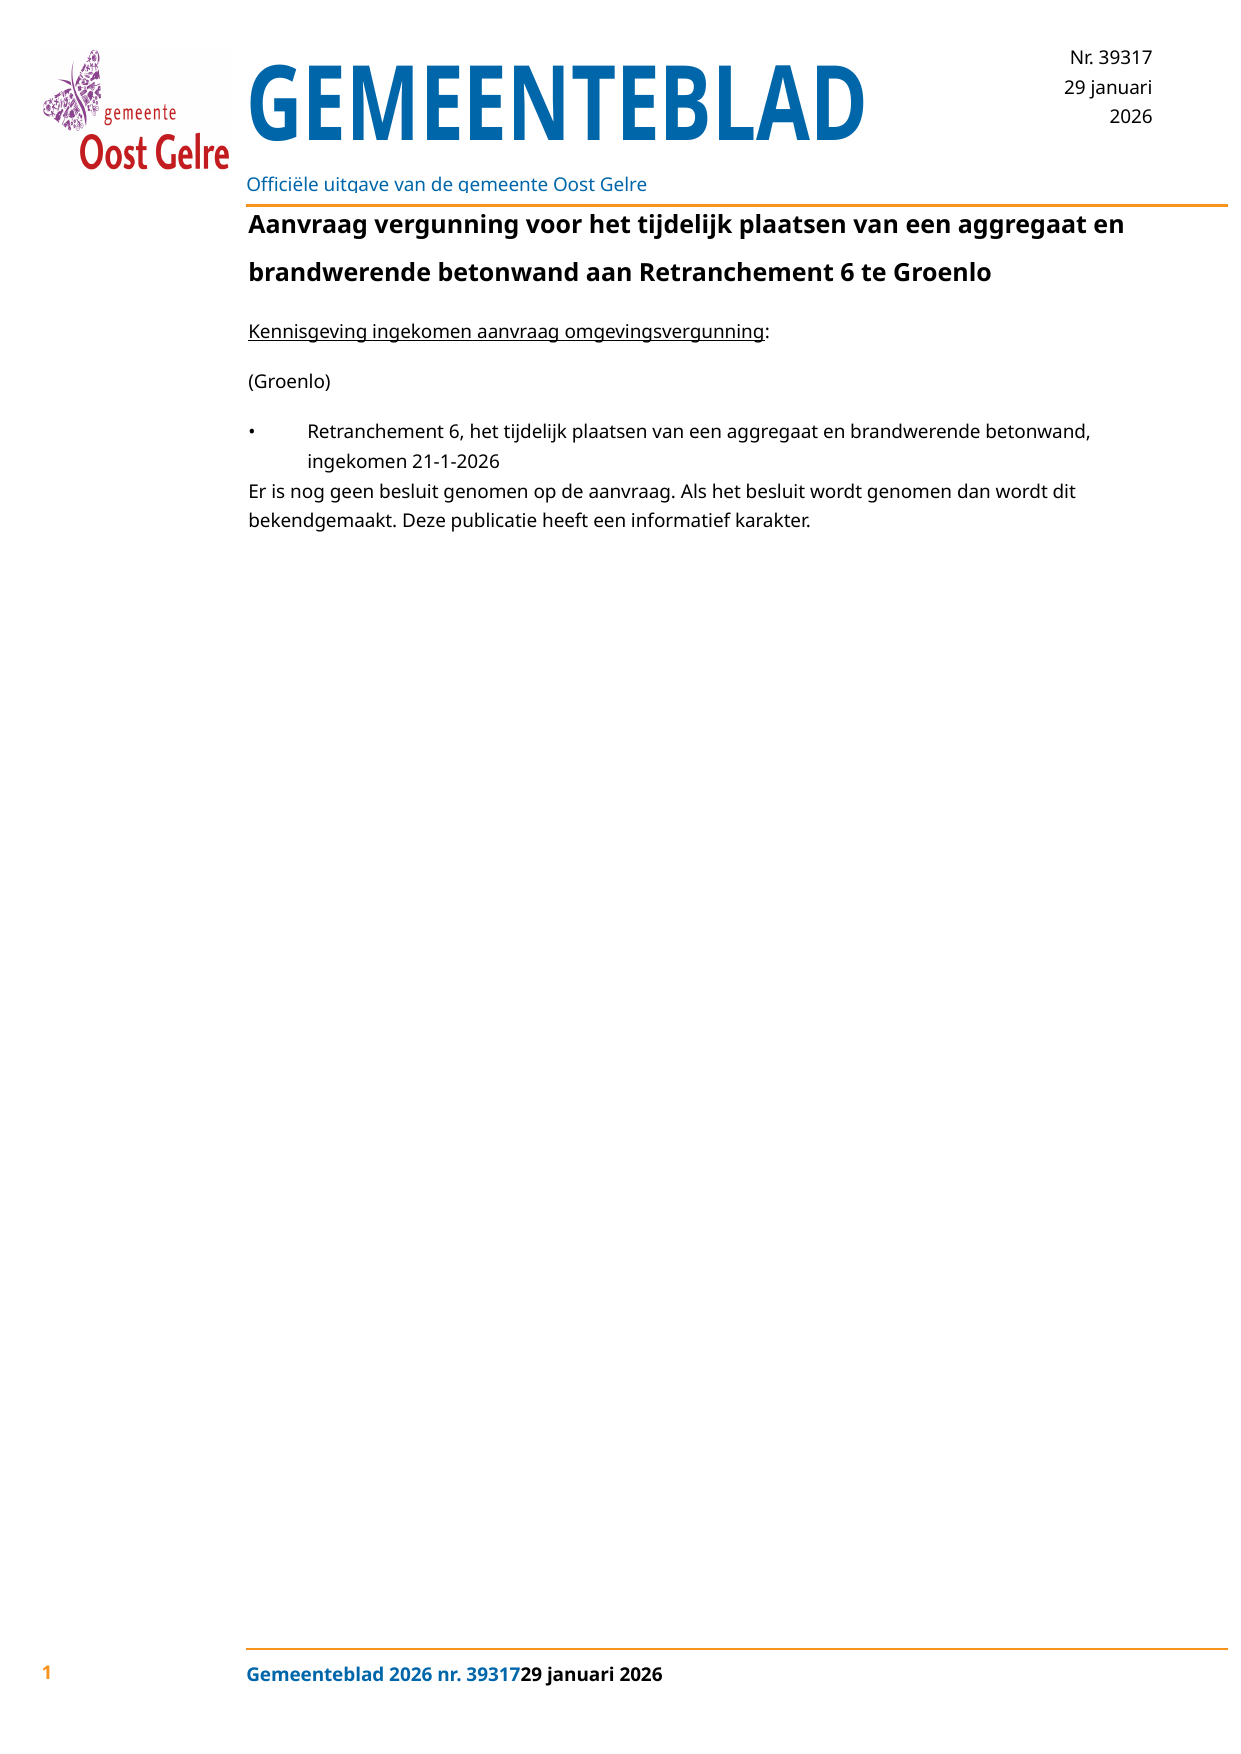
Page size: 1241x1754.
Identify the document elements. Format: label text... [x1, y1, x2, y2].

picture [41, 47, 231, 172]
text Kennisgeving ingekomen aanvraag omgevingsvergunning: [248, 318, 1152, 344]
list Retranchement 6, het tijdelijk plaatsen van een aggregaat en brandwerende betonwand, ingekomen 21-1-2026 [248, 419, 1152, 474]
text Aanvraag vergunning voor het tijdelijk plaatsen van een aggregaat en brandwerende betonwand aan Retranchement 6 te Groenlo [248, 207, 1152, 288]
text (Groenlo) [248, 368, 1152, 394]
text Er is nog geen besluit genomen op de aanvraag. Als het besluit wordt genomen dan wordt dit bekendgemaakt. Deze publicatie heeft een informatief karakter. [248, 478, 1152, 533]
